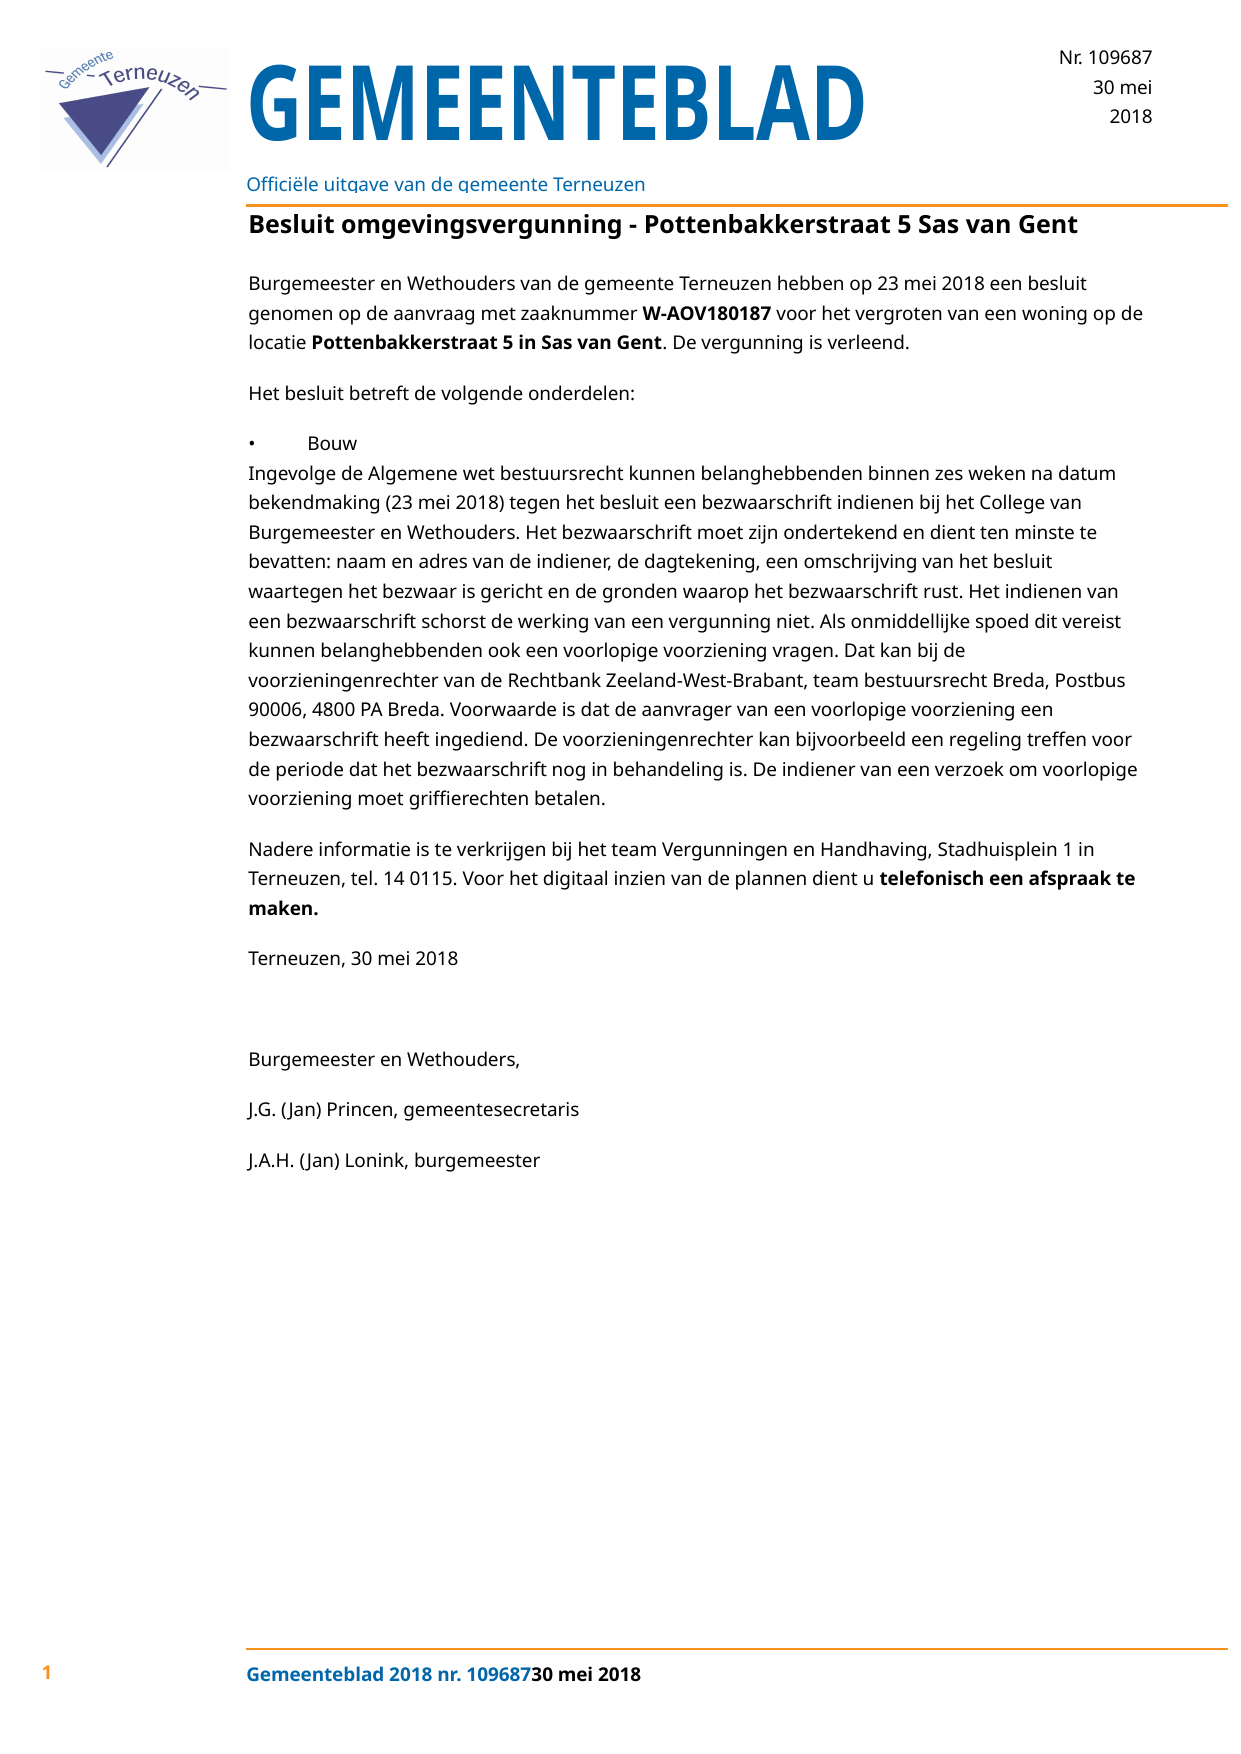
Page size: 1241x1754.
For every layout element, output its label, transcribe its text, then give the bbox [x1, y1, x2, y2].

text Besluit omgevingsvergunning - Pottenbakkerstraat 5 Sas van Gent [248, 207, 1152, 241]
list Bouw [248, 430, 1152, 456]
text Ingevolge de Algemene wet bestuursrecht kunnen belanghebbenden binnen zes weken na datum bekendmaking (23 mei 2018) tegen het besluit een bezwaarschrift indienen bij het College van Burgemeester en Wethouders. Het bezwaarschrift moet zijn ondertekend en dient ten minste te bevatten: naam en adres van de indiener, de dagtekening, een omschrijving van het besluit waartegen het bezwaar is gericht en de gronden waarop het bezwaarschrift rust. Het indienen van een bezwaarschrift schorst de werking van een vergunning niet. Als onmiddellijke spoed dit vereist kunnen belanghebbenden ook een voorlopige voorziening vragen. Dat kan bij de voorzieningenrechter van de Rechtbank Zeeland-West-Brabant, team bestuursrecht Breda, Postbus 90006, 4800 PA Breda. Voorwaarde is dat de aanvrager van een voorlopige voorziening een bezwaarschrift heeft ingediend. De voorzieningenrechter kan bijvoorbeeld een regeling treffen voor de periode dat het bezwaarschrift nog in behandeling is. De indiener van een verzoek om voorlopige voorziening moet griffierechten betalen. [248, 460, 1152, 811]
text J.A.H. (Jan) Lonink, burgemeester [248, 1147, 1152, 1173]
text Terneuzen, 30 mei 2018 [248, 945, 1152, 971]
picture [41, 47, 231, 172]
text Nadere informatie is te verkrijgen bij het team Vergunningen en Handhaving, Stadhuisplein 1 in Terneuzen, tel. 14 0115. Voor het digitaal inzien van de plannen dient u telefonisch een afspraak te maken. [248, 836, 1152, 921]
text Burgemeester en Wethouders van de gemeente Terneuzen hebben op 23 mei 2018 een besluit genomen op de aanvraag met zaaknummer W-AOV180187 voor het vergroten van een woning op de locatie Pottenbakkerstraat 5 in Sas van Gent. De vergunning is verleend. [248, 270, 1152, 355]
text Het besluit betreft de volgende onderdelen: [248, 380, 1152, 406]
text J.G. (Jan) Princen, gemeentesecretaris [248, 1097, 1152, 1122]
text Burgemeester en Wethouders, [248, 1046, 1152, 1072]
